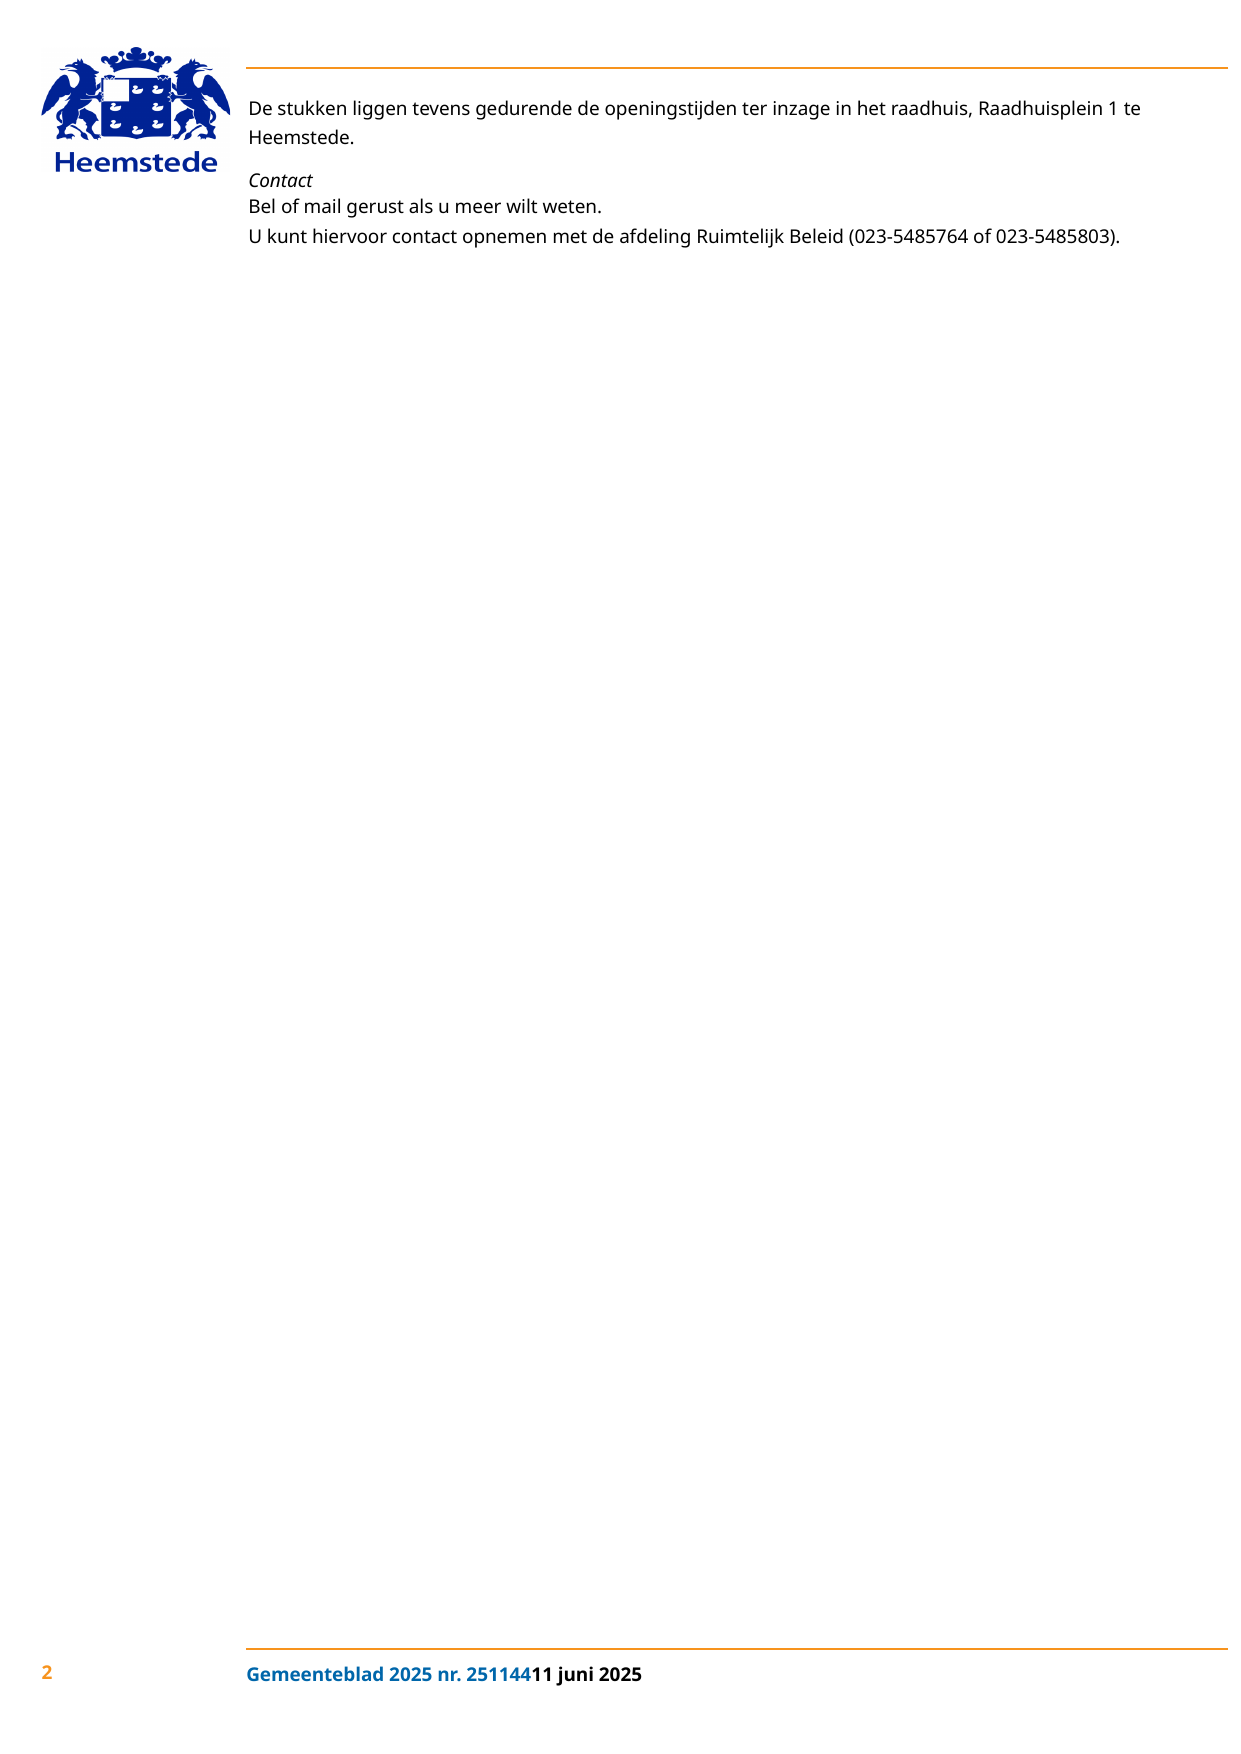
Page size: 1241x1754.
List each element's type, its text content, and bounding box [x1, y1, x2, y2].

text U kunt hiervoor contact opnemen met de afdeling Ruimtelijk Beleid (023-5485764 of 023-5485803). [248, 223, 1152, 248]
picture [41, 47, 231, 172]
text Bel of mail gerust als u meer wilt weten. [248, 193, 1152, 219]
text Contact [248, 167, 1152, 193]
text De stukken liggen tevens gedurende de openingstijden ter inzage in het raadhuis, Raadhuisplein 1 te Heemstede. [248, 95, 1152, 150]
